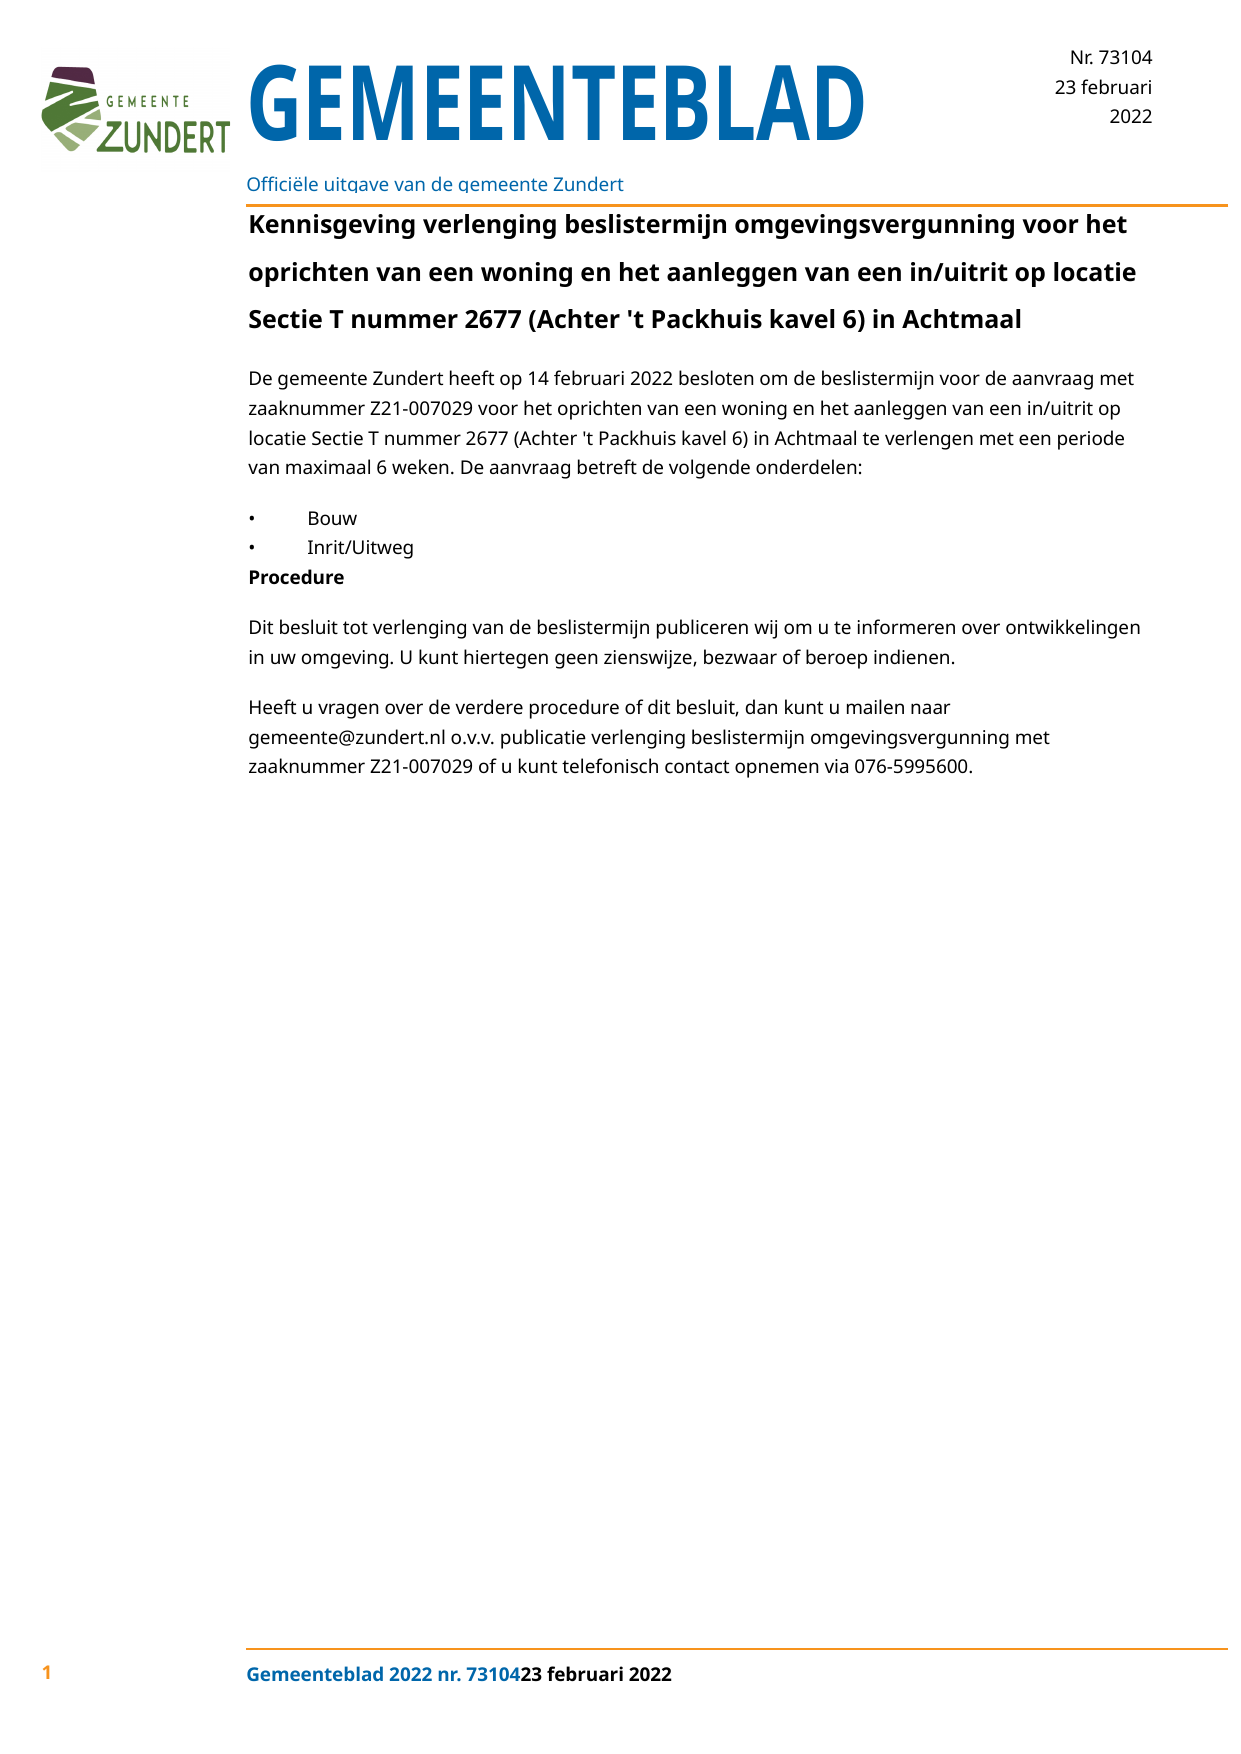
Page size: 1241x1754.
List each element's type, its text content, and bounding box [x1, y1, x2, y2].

text Heeft u vragen over de verdere procedure of dit besluit, dan kunt u mailen naar gemeente@zundert.nl o.v.v. publicatie verlenging beslistermijn omgevingsvergunning met zaaknummer Z21-007029 of u kunt telefonisch contact opnemen via 076-5995600. [248, 694, 1152, 779]
picture [41, 47, 231, 172]
text Kennisgeving verlenging beslistermijn omgevingsvergunning voor het oprichten van een woning en het aanleggen van een in/uitrit op locatie Sectie T nummer 2677 (Achter 't Packhuis kavel 6) in Achtmaal [248, 207, 1152, 336]
text De gemeente Zundert heeft op 14 februari 2022 besloten om de beslistermijn voor de aanvraag met zaaknummer Z21-007029 voor het oprichten van een woning en het aanleggen van een in/uitrit op locatie Sectie T nummer 2677 (Achter 't Packhuis kavel 6) in Achtmaal te verlengen met een periode van maximaal 6 weken. De aanvraag betreft de volgende onderdelen: [248, 366, 1152, 480]
list Bouw [248, 505, 1152, 530]
text Dit besluit tot verlenging van de beslistermijn publiceren wij om u te informeren over ontwikkelingen in uw omgeving. U kunt hiertegen geen zienswijze, bezwaar of beroep indienen. [248, 614, 1152, 669]
text Procedure [248, 564, 1152, 589]
list Inrit/Uitweg [248, 534, 1152, 560]
